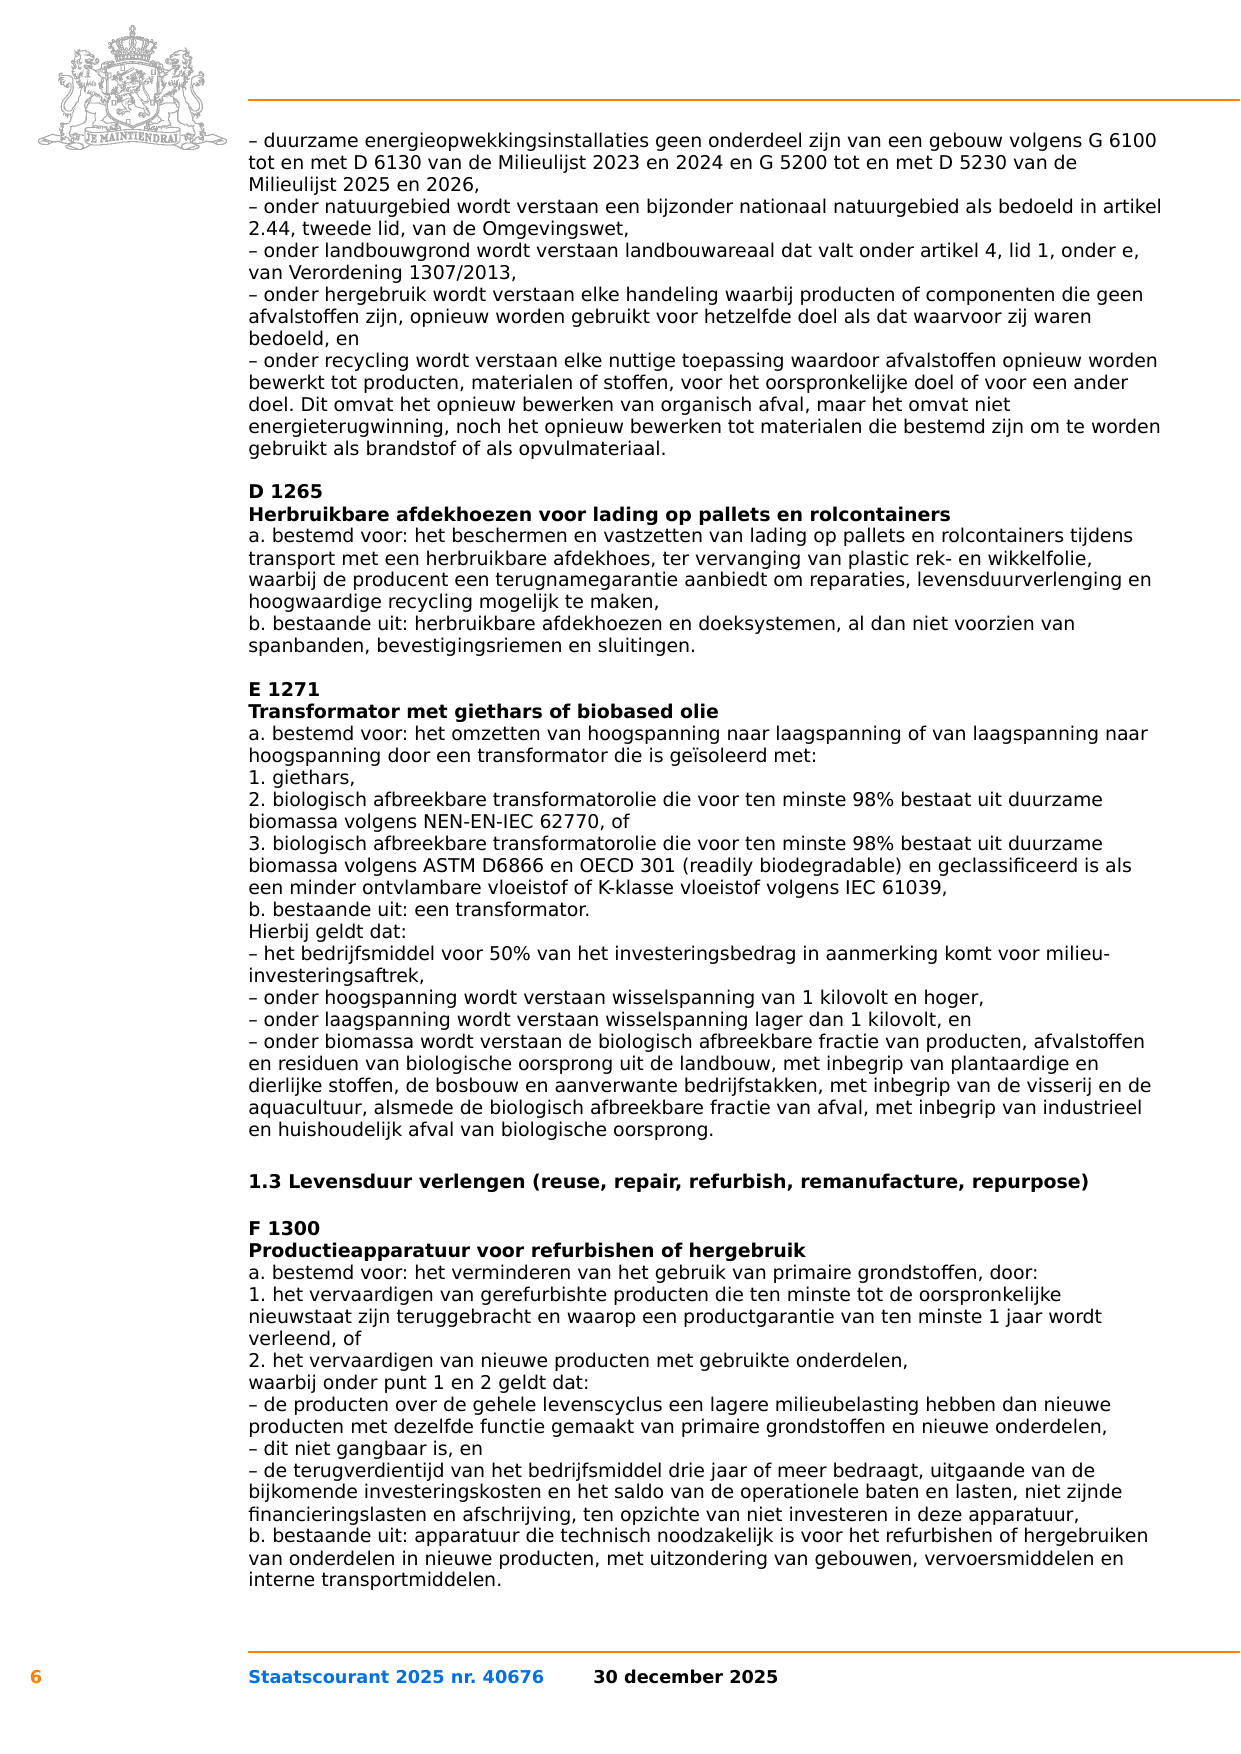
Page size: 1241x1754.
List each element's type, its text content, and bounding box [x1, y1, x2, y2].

text waarbij onder punt 1 en 2 geldt dat: [248, 1372, 1163, 1393]
text – het bedrijfsmiddel voor 50% van het investeringsbedrag in aanmerking komt voor milieu-investeringsaftrek, [248, 943, 1163, 987]
picture [38, 25, 227, 150]
text 2. het vervaardigen van nieuwe producten met gebruikte onderdelen, [248, 1349, 1163, 1372]
text E 1271 [248, 679, 1163, 701]
text 1. giethars, [248, 767, 1163, 789]
text Herbruikbare afdekhoezen voor lading op pallets en rolcontainers [248, 503, 1163, 525]
subtitle 1.3 Levensduur verlengen (reuse, repair, refurbish, remanufacture, repurpose) [248, 1171, 1163, 1193]
text – onder laagspanning wordt verstaan wisselspanning lager dan 1 kilovolt, en [248, 1009, 1163, 1031]
text b. bestaande uit: een transformator. [248, 899, 1163, 921]
text – de terugverdientijd van het bedrijfsmiddel drie jaar of meer bedraagt, uitgaande van de bijkomende investeringskosten en het saldo van de operationele baten en lasten, niet zijnde financieringslasten en afschrijving, ten opzichte van niet investeren in deze apparatuur, [248, 1459, 1163, 1525]
text – onder landbouwgrond wordt verstaan landbouwareaal dat valt onder artikel 4, lid 1, onder e, van Verordening 1307/2013, [248, 240, 1163, 284]
text – onder natuurgebied wordt verstaan een bijzonder nationaal natuurgebied als bedoeld in artikel 2.44, tweede lid, van de Omgevingswet, [248, 196, 1163, 240]
text Hierbij geldt dat: [248, 921, 1163, 943]
text a. bestemd voor: het omzetten van hoogspanning naar laagspanning of van laagspanning naar hoogspanning door een transformator die is geïsoleerd met: [248, 723, 1163, 767]
text – onder hergebruik wordt verstaan elke handeling waarbij producten of componenten die geen afvalstoffen zijn, opnieuw worden gebruikt voor hetzelfde doel als dat waarvoor zij waren bedoeld, en [248, 284, 1163, 350]
text F 1300 [248, 1218, 1163, 1240]
text a. bestemd voor: het verminderen van het gebruik van primaire grondstoffen, door: [248, 1262, 1163, 1284]
text D 1265 [248, 481, 1163, 503]
text – onder hoogspanning wordt verstaan wisselspanning van 1 kilovolt en hoger, [248, 987, 1163, 1009]
text Productieapparatuur voor refurbishen of hergebruik [248, 1240, 1163, 1262]
text b. bestaande uit: apparatuur die technisch noodzakelijk is voor het refurbishen of hergebruiken van onderdelen in nieuwe producten, met uitzondering van gebouwen, vervoersmiddelen en interne transportmiddelen. [248, 1525, 1163, 1591]
text b. bestaande uit: herbruikbare afdekhoezen en doeksystemen, al dan niet voorzien van spanbanden, bevestigingsriemen en sluitingen. [248, 613, 1163, 657]
text – onder biomassa wordt verstaan de biologisch afbreekbare fractie van producten, afvalstoffen en residuen van biologische oorsprong uit de landbouw, met inbegrip van plantaardige en dierlijke stoffen, de bosbouw en aanverwante bedrijfstakken, met inbegrip van de visserij en de aquacultuur, alsmede de biologisch afbreekbare fractie van afval, met inbegrip van industrieel en huishoudelijk afval van biologische oorsprong. [248, 1031, 1163, 1141]
text – de producten over de gehele levenscyclus een lagere milieubelasting hebben dan nieuwe producten met dezelfde functie gemaakt van primaire grondstoffen en nieuwe onderdelen, [248, 1393, 1163, 1437]
text 2. biologisch afbreekbare transformatorolie die voor ten minste 98% bestaat uit duurzame biomassa volgens NEN-EN-IEC 62770, of [248, 789, 1163, 833]
text – onder recycling wordt verstaan elke nuttige toepassing waardoor afvalstoffen opnieuw worden bewerkt tot producten, materialen of stoffen, voor het oorspronkelijke doel of voor een ander doel. Dit omvat het opnieuw bewerken van organisch afval, maar het omvat niet energieterugwinning, noch het opnieuw bewerken tot materialen die bestemd zijn om te worden gebruikt als brandstof of als opvulmateriaal. [248, 350, 1163, 459]
text 1. het vervaardigen van gerefurbishte producten die ten minste tot de oorspronkelijke nieuwstaat zijn teruggebracht en waarop een productgarantie van ten minste 1 jaar wordt verleend, of [248, 1284, 1163, 1349]
text – duurzame energieopwekkingsinstallaties geen onderdeel zijn van een gebouw volgens G 6100 tot en met D 6130 van de Milieulijst 2023 en 2024 en G 5200 tot en met D 5230 van de Milieulijst 2025 en 2026, [248, 130, 1163, 196]
text 3. biologisch afbreekbare transformatorolie die voor ten minste 98% bestaat uit duurzame biomassa volgens ASTM D6866 en OECD 301 (readily biodegradable) en geclassificeerd is als een minder ontvlambare vloeistof of K-klasse vloeistof volgens IEC 61039, [248, 833, 1163, 899]
text – dit niet gangbaar is, en [248, 1437, 1163, 1459]
text Transformator met giethars of biobased olie [248, 701, 1163, 723]
text a. bestemd voor: het beschermen en vastzetten van lading op pallets en rolcontainers tijdens transport met een herbruikbare afdekhoes, ter vervanging van plastic rek- en wikkelfolie, waarbij de producent een terugnamegarantie aanbiedt om reparaties, levensduurverlenging en hoogwaardige recycling mogelijk te maken, [248, 525, 1163, 613]
